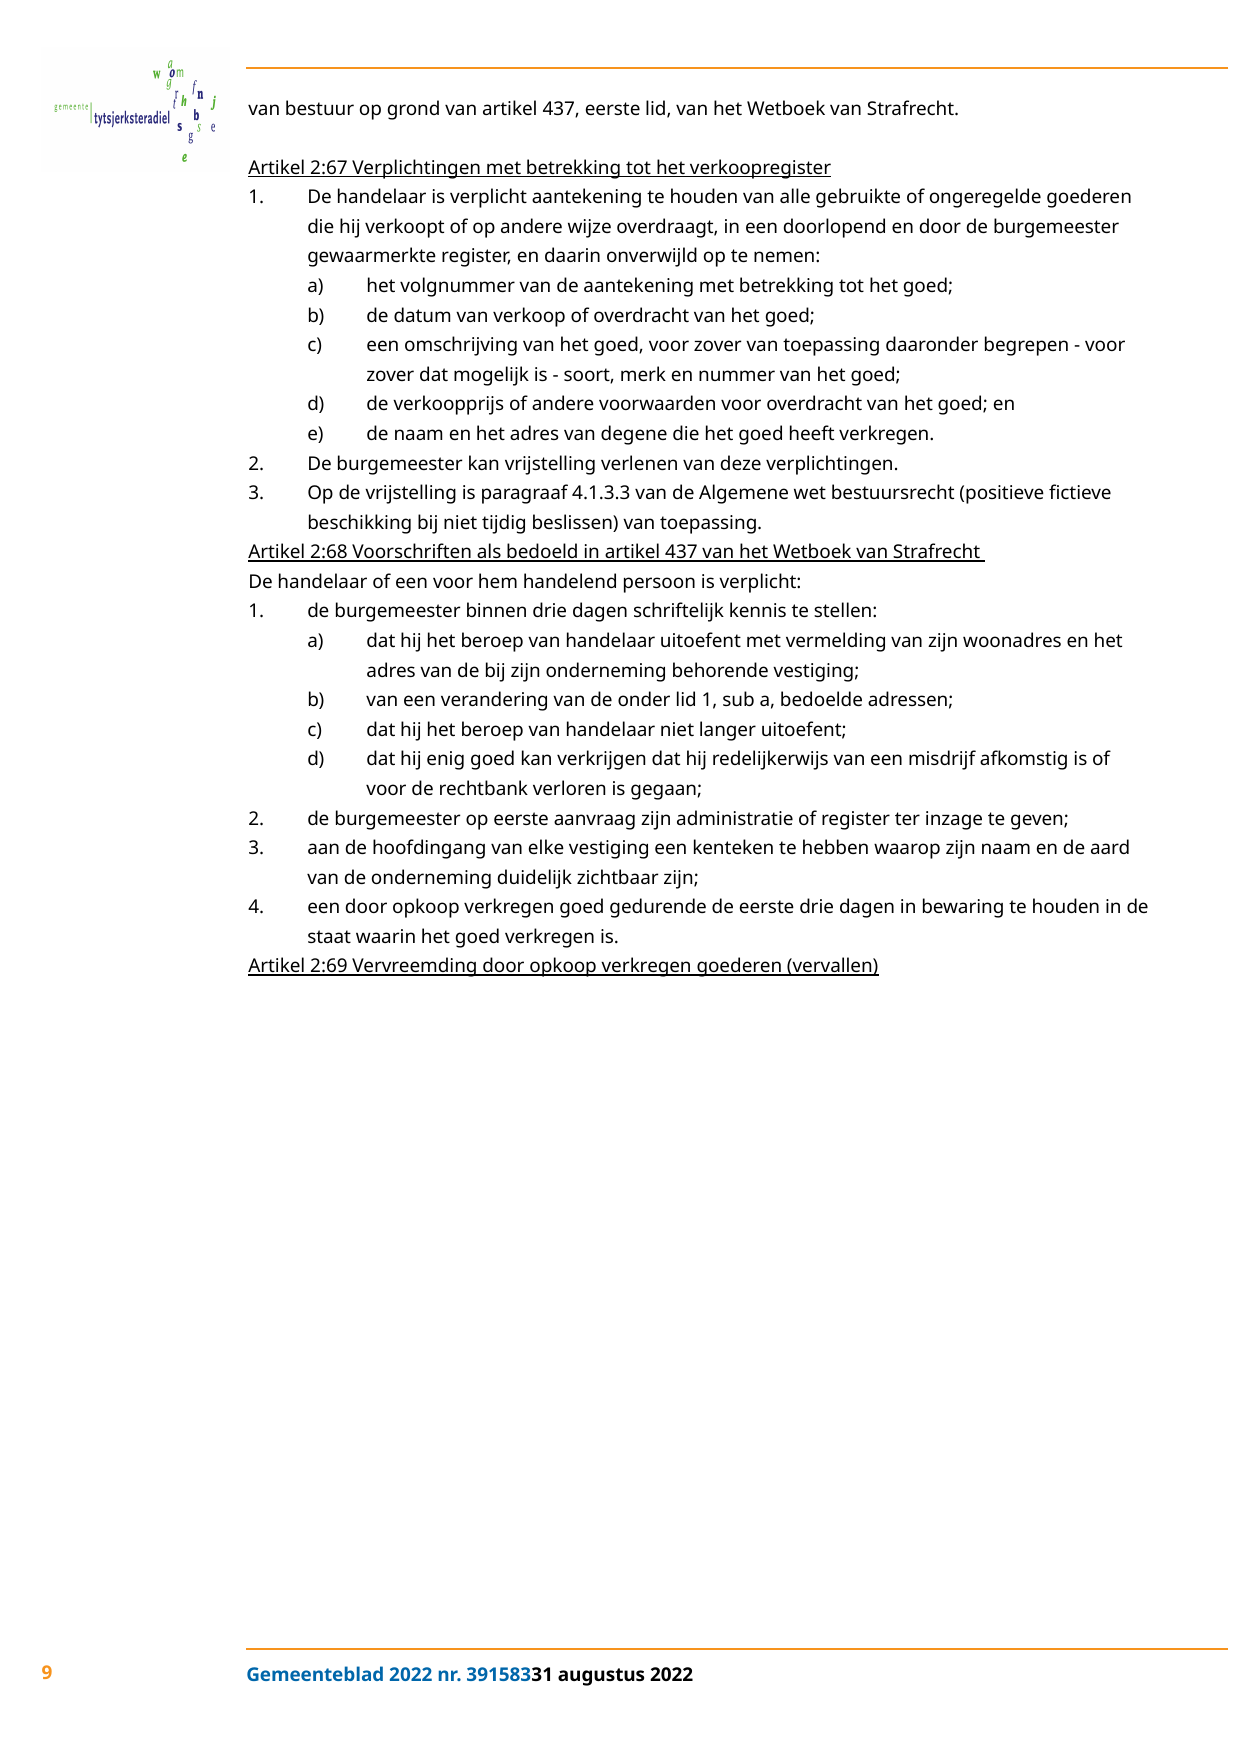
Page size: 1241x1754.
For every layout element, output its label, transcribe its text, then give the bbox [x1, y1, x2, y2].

list dat hij enig goed kan verkrijgen dat hij redelijkerwijs van een misdrijf afkomstig is of voor de rechtbank verloren is gegaan; [307, 746, 1152, 801]
text Artikel 2:67 Verplichtingen met betrekking tot het verkoopregister [248, 154, 1152, 180]
list aan de hoofdingang van elke vestiging een kenteken te hebben waarop zijn naam en de aard van de onderneming duidelijk zichtbaar zijn; [248, 834, 1152, 890]
text Artikel 2:68 Voorschriften als bedoeld in artikel 437 van het Wetboek van Strafrecht [248, 538, 1152, 564]
text De handelaar of een voor hem handelend persoon is verplicht: [248, 568, 1152, 594]
list Op de vrijstelling is paragraaf 4.1.3.3 van de Algemene wet bestuursrecht (positieve fictieve beschikking bij niet tijdig beslissen) van toepassing. [248, 479, 1152, 535]
list dat hij het beroep van handelaar niet langer uitoefent; [307, 716, 1152, 742]
list de burgemeester op eerste aanvraag zijn administratie of register ter inzage te geven; [248, 805, 1152, 831]
list De burgemeester kan vrijstelling verlenen van deze verplichtingen. [248, 450, 1152, 476]
list de burgemeester binnen drie dagen schriftelijk kennis te stellen: [248, 598, 1152, 623]
list de datum van verkoop of overdracht van het goed; [307, 302, 1152, 328]
list een omschrijving van het goed, voor zover van toepassing daaronder begrepen - voor zover dat mogelijk is - soort, merk en nummer van het goed; [307, 331, 1152, 387]
text Artikel 2:69 Vervreemding door opkoop verkregen goederen (vervallen) [248, 953, 1152, 978]
picture [41, 47, 231, 172]
list dat hij het beroep van handelaar uitoefent met vermelding van zijn woonadres en het adres van de bij zijn onderneming behorende vestiging; [307, 627, 1152, 683]
list van een verandering van de onder lid 1, sub a, bedoelde adressen; [307, 686, 1152, 712]
list een door opkoop verkregen goed gedurende de eerste drie dagen in bewaring te houden in de staat waarin het goed verkregen is. [248, 893, 1152, 949]
list het volgnummer van de aantekening met betrekking tot het goed; [307, 272, 1152, 298]
list De handelaar is verplicht aantekening te houden van alle gebruikte of ongeregelde goederen die hij verkoopt of op andere wijze overdraagt, in een doorlopend en door de burgemeester gewaarmerkte register, en daarin onverwijld op te nemen: [248, 183, 1152, 268]
list de verkoopprijs of andere voorwaarden voor overdracht van het goed; en [307, 391, 1152, 416]
text van bestuur op grond van artikel 437, eerste lid, van het Wetboek van Strafrecht. [248, 95, 1152, 121]
list de naam en het adres van degene die het goed heeft verkregen. [307, 420, 1152, 446]
